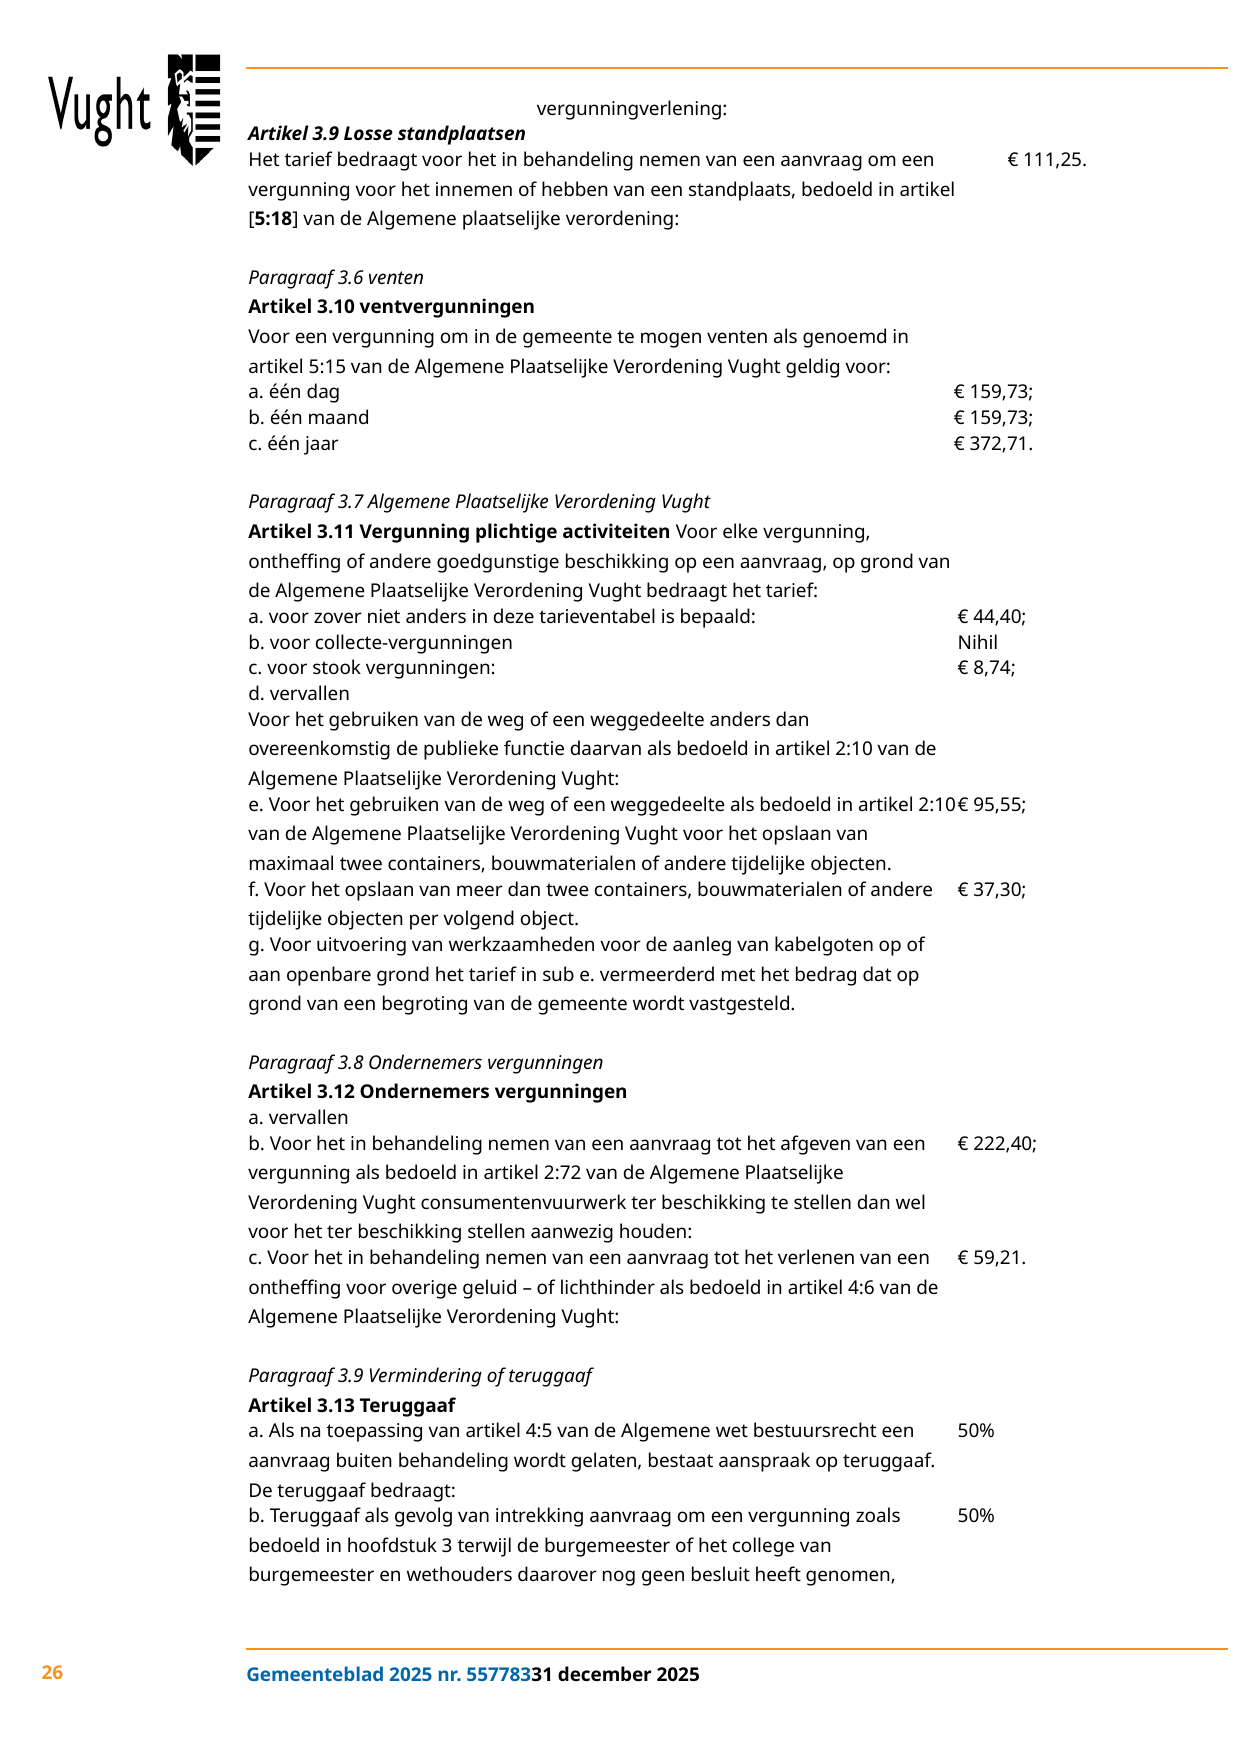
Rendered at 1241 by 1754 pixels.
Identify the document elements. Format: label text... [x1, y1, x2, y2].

table_cell € 37,30; [958, 876, 1152, 931]
table_cell Nihil [958, 629, 1152, 654]
table_cell b. één maand [248, 404, 954, 430]
table_cell 50% [958, 1503, 1152, 1587]
table_cell c. één jaar [248, 430, 954, 456]
table_cell d. vervallen [248, 680, 957, 706]
table_cell 50% [958, 1418, 1152, 1502]
table_cell a. voor zover niet anders in deze tarieventabel is bepaald: [248, 603, 957, 629]
table_cell b. Teruggaaf als gevolg van intrekking aanvraag om een vergunning zoals bedoeld in hoofdstuk 3 terwijl de burgemeester of het college van burgemeester en wethouders daarover nog geen besluit heeft genomen, [248, 1503, 957, 1587]
table_cell € 159,73; [954, 379, 1152, 404]
table_cell € 372,71. [954, 430, 1152, 456]
table_cell f. Voor het opslaan van meer dan twee containers, bouwmaterialen of andere tijdelijke objecten per volgend object. [248, 876, 957, 931]
table_cell Voor het gebruiken van de weg of een weggedeelte anders dan overeenkomstig de publieke functie daarvan als bedoeld in artikel 2:10 van de Algemene Plaatselijke Verordening Vught: [248, 706, 957, 791]
table_cell vergunningverlening: [537, 95, 1007, 121]
text Paragraaf 3.9 Vermindering of teruggaaf [248, 1362, 1152, 1388]
table_cell [958, 1104, 1152, 1130]
table_cell a. Als na toepassing van artikel 4:5 van de Algemene wet bestuursrecht een aanvraag buiten behandeling wordt gelaten, bestaat aanspraak op teruggaaf. De teruggaaf bedraagt: [248, 1418, 957, 1502]
table_cell b. voor collecte-vergunningen [248, 629, 957, 654]
table_header Artikel 3.11 Vergunning plichtige activiteiten Voor elke vergunning, ontheffing of andere goedgunstige beschikking op een aanvraag, op grond van de Algemene Plaatselijke Verordening Vught bedraagt het tarief: [248, 518, 957, 603]
table_header [958, 1079, 1152, 1104]
table_cell € 44,40; [958, 603, 1152, 629]
table_cell a. één dag [248, 379, 954, 404]
table_header [958, 518, 1152, 603]
table_cell c. Voor het in behandeling nemen van een aanvraag tot het verlenen van een ontheffing voor overige geluid – of lichthinder als bedoeld in artikel 4:6 van de Algemene Plaatselijke Verordening Vught: [248, 1245, 957, 1329]
table_cell g. Voor uitvoering van werkzaamheden voor de aanleg van kabelgoten op of aan openbare grond het tarief in sub e. vermeerderd met het bedrag dat op grond van een begroting van de gemeente wordt vastgesteld. [248, 931, 957, 1016]
picture [41, 47, 231, 172]
table_cell e. Voor het gebruiken van de weg of een weggedeelte als bedoeld in artikel 2:10 van de Algemene Plaatselijke Verordening Vught voor het opslaan van maximaal twee containers, bouwmaterialen of andere tijdelijke objecten. [248, 791, 957, 876]
table_cell [958, 680, 1152, 706]
table_cell [1007, 95, 1152, 121]
table_cell c. voor stook vergunningen: [248, 655, 957, 680]
table_cell € 95,55; [958, 791, 1152, 876]
table_header Artikel 3.13 Teruggaaf [248, 1392, 957, 1418]
table_cell [958, 931, 1152, 1016]
table_cell [392, 95, 537, 121]
table_header Artikel 3.10 ventvergunningen Voor een vergunning om in de gemeente te mogen venten als genoemd in artikel 5:15 van de Algemene Plaatselijke Verordening Vught geldig voor: [248, 294, 954, 378]
table_cell € 8,74; [958, 655, 1152, 680]
table_cell € 59,21. [958, 1245, 1152, 1329]
text Paragraaf 3.7 Algemene Plaatselijke Verordening Vught [248, 488, 1152, 514]
table_cell [248, 95, 392, 121]
table_cell € 222,40; [958, 1130, 1152, 1244]
table_cell € 111,25. [1007, 146, 1152, 231]
text Paragraaf 3.6 venten [248, 264, 1152, 290]
table_cell Artikel 3.9 Losse standplaatsen [248, 121, 1007, 146]
table_cell a. vervallen [248, 1104, 957, 1130]
table_header [958, 1392, 1152, 1418]
table_cell Het tarief bedraagt voor het in behandeling nemen van een aanvraag om een vergunning voor het innemen of hebben van een standplaats, bedoeld in artikel [5:18] van de Algemene plaatselijke verordening: [248, 146, 1007, 231]
table_header Artikel 3.12 Ondernemers vergunningen [248, 1079, 957, 1104]
table_header [954, 294, 1152, 378]
table_cell b. Voor het in behandeling nemen van een aanvraag tot het afgeven van een vergunning als bedoeld in artikel 2:72 van de Algemene Plaatselijke Verordening Vught consumentenvuurwerk ter beschikking te stellen dan wel voor het ter beschikking stellen aanwezig houden: [248, 1130, 957, 1244]
table_cell [958, 706, 1152, 791]
text Paragraaf 3.8 Ondernemers vergunningen [248, 1049, 1152, 1074]
table_cell € 159,73; [954, 404, 1152, 430]
table_cell [1007, 121, 1152, 146]
